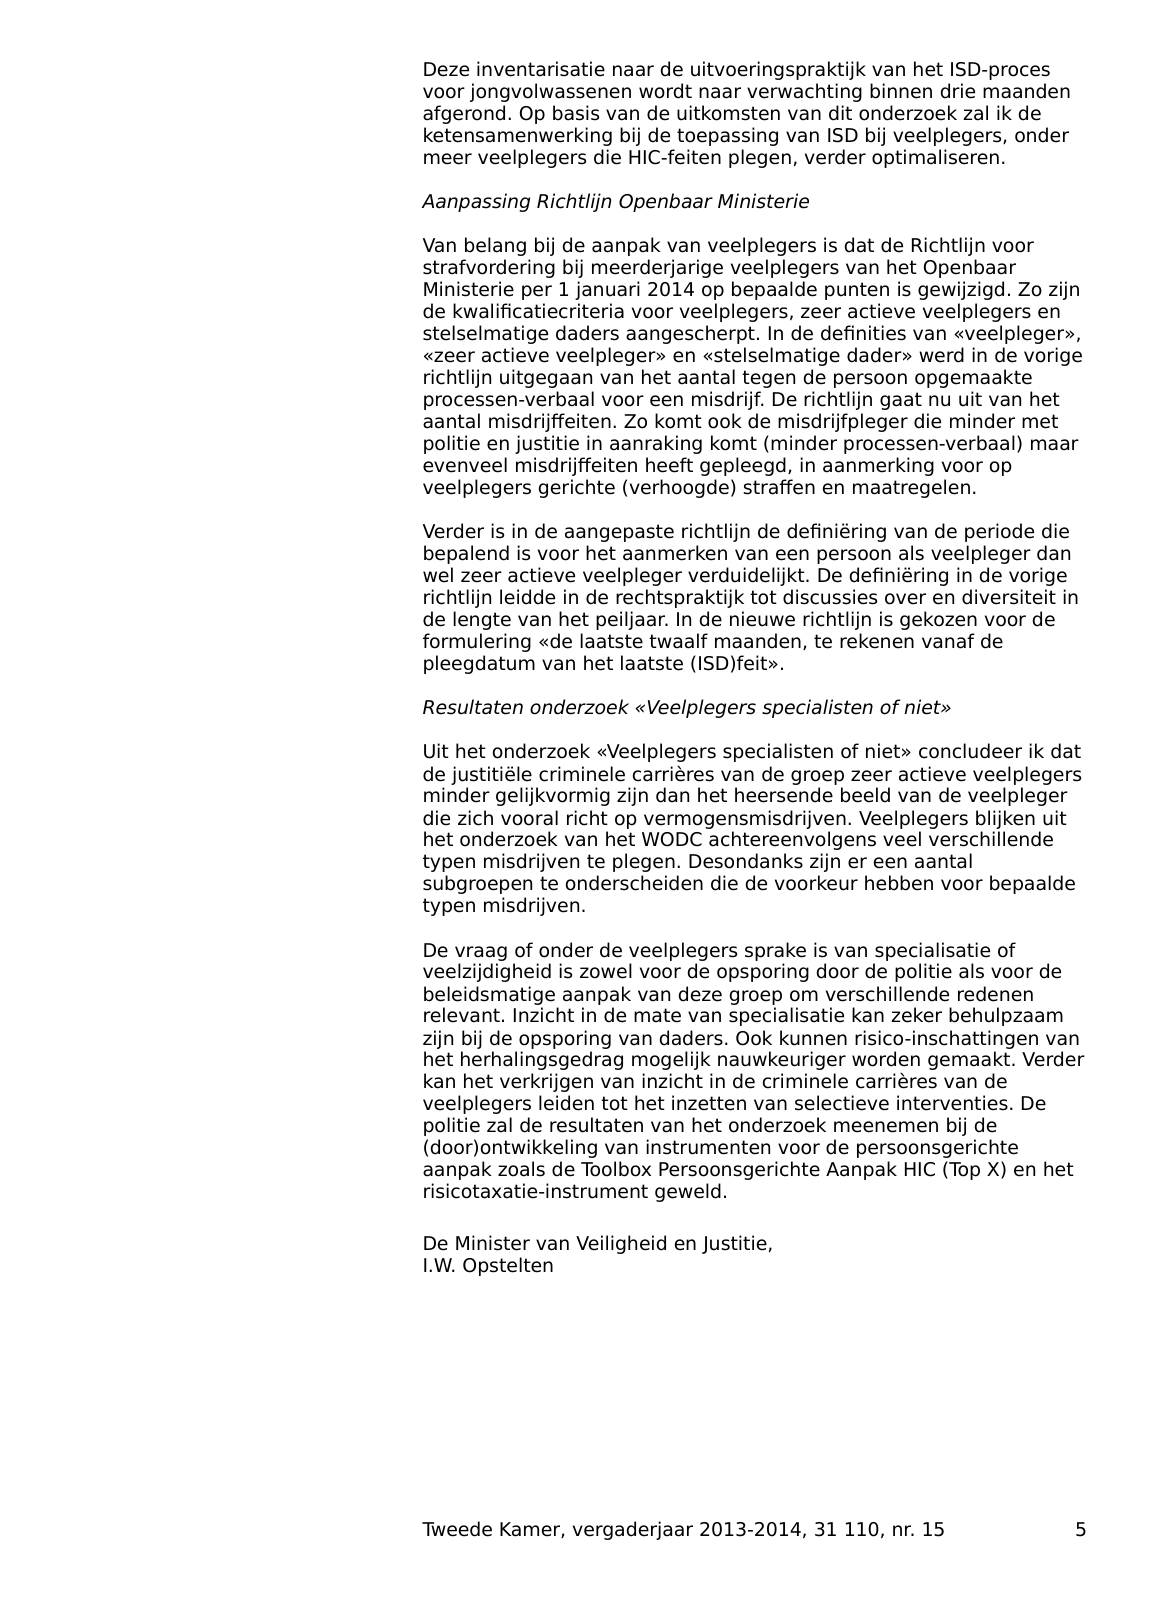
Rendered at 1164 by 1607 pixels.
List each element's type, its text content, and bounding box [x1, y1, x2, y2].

text Verder is in de aangepaste richtlijn de definiëring van de periode die bepalend is voor het aanmerken van een persoon als veelpleger dan wel zeer actieve veelpleger verduidelijkt. De definiëring in de vorige richtlijn leidde in de rechtspraktijk tot discussies over en diversiteit in de lengte van het peiljaar. In de nieuwe richtlijn is gekozen voor de formulering «de laatste twaalf maanden, te rekenen vanaf de pleegdatum van het laatste (ISD)feit». [422, 521, 1087, 675]
text Deze inventarisatie naar de uitvoeringspraktijk van het ISD-proces voor jongvolwassenen wordt naar verwachting binnen drie maanden afgerond. Op basis van de uitkomsten van dit onderzoek zal ik de ketensamenwerking bij de toepassing van ISD bij veelplegers, onder meer veelplegers die HIC-feiten plegen, verder optimaliseren. [422, 59, 1087, 169]
text De Minister van Veiligheid en Justitie, I.W. Opstelten [422, 1233, 1087, 1277]
text De vraag of onder de veelplegers sprake is van specialisatie of veelzijdigheid is zowel voor de opsporing door de politie als voor de beleidsmatige aanpak van deze groep om verschillende redenen relevant. Inzicht in de mate van specialisatie kan zeker behulpzaam zijn bij de opsporing van daders. Ook kunnen risico-inschattingen van het herhalingsgedrag mogelijk nauwkeuriger worden gemaakt. Verder kan het verkrijgen van inzicht in de criminele carrières van de veelplegers leiden tot het inzetten van selectieve interventies. De politie zal de resultaten van het onderzoek meenemen bij de (door)ontwikkeling van instrumenten voor de persoonsgerichte aanpak zoals de Toolbox Persoonsgerichte Aanpak HIC (Top X) en het risicotaxatie-instrument geweld. [422, 939, 1087, 1203]
subtitle Aanpassing Richtlijn Openbaar Ministerie [422, 191, 1087, 213]
subtitle Resultaten onderzoek «Veelplegers specialisten of niet» [422, 697, 1087, 719]
text Van belang bij de aanpak van veelplegers is dat de Richtlijn voor strafvordering bij meerderjarige veelplegers van het Openbaar Ministerie per 1 januari 2014 op bepaalde punten is gewijzigd. Zo zijn de kwalificatiecriteria voor veelplegers, zeer actieve veelplegers en stelselmatige daders aangescherpt. In de definities van «veelpleger», «zeer actieve veelpleger» en «stelselmatige dader» werd in de vorige richtlijn uitgegaan van het aantal tegen de persoon opgemaakte processen-verbaal voor een misdrijf. De richtlijn gaat nu uit van het aantal misdrijffeiten. Zo komt ook de misdrijfpleger die minder met politie en justitie in aanraking komt (minder processen-verbaal) maar evenveel misdrijffeiten heeft gepleegd, in aanmerking voor op veelplegers gerichte (verhoogde) straffen en maatregelen. [422, 235, 1087, 499]
text Uit het onderzoek «Veelplegers specialisten of niet» concludeer ik dat de justitiële criminele carrières van de groep zeer actieve veelplegers minder gelijkvormig zijn dan het heersende beeld van de veelpleger die zich vooral richt op vermogensmisdrijven. Veelplegers blijken uit het onderzoek van het WODC achtereenvolgens veel verschillende typen misdrijven te plegen. Desondanks zijn er een aantal subgroepen te onderscheiden die de voorkeur hebben voor bepaalde typen misdrijven. [422, 741, 1087, 917]
